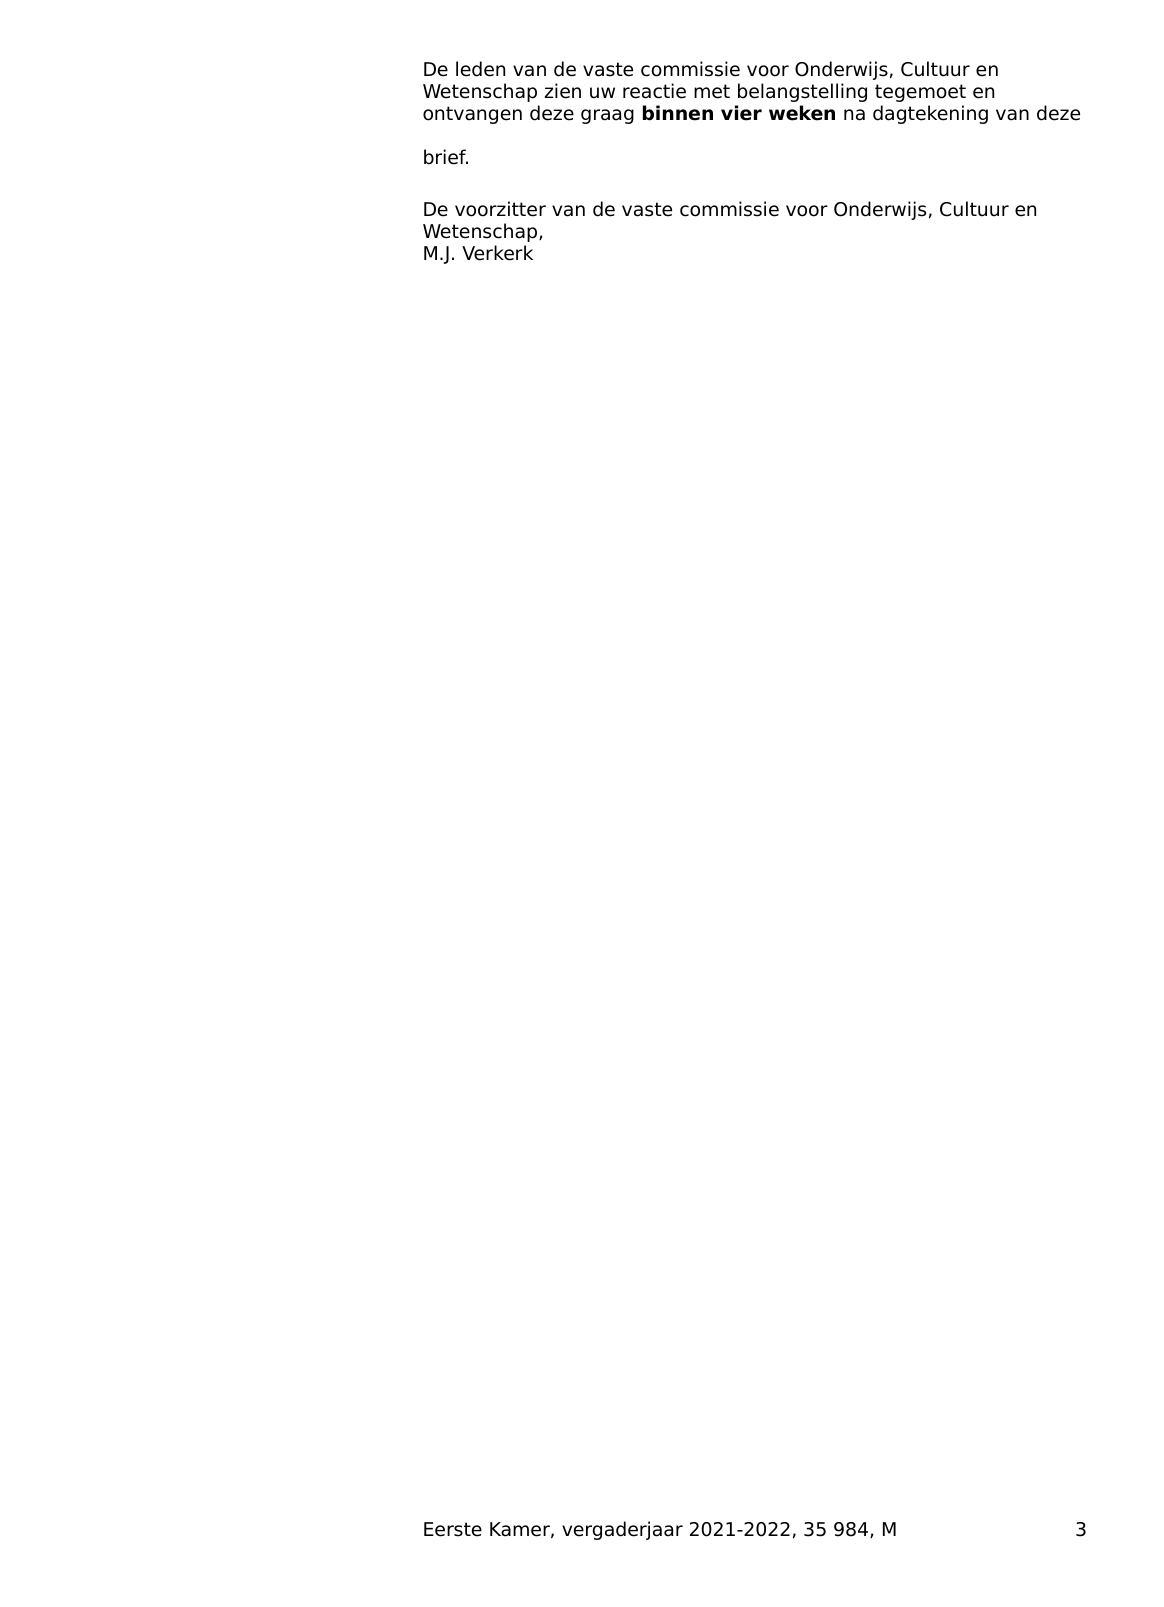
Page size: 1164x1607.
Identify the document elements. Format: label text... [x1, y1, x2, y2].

text De voorzitter van de vaste commissie voor Onderwijs, Cultuur en Wetenschap, M.J. Verkerk [422, 199, 1087, 265]
text De leden van de vaste commissie voor Onderwijs, Cultuur en Wetenschap zien uw reactie met belangstelling tegemoet en ontvangen deze graag binnen vier weken na dagtekening van deze [422, 59, 1087, 125]
text brief. [422, 147, 1087, 169]
